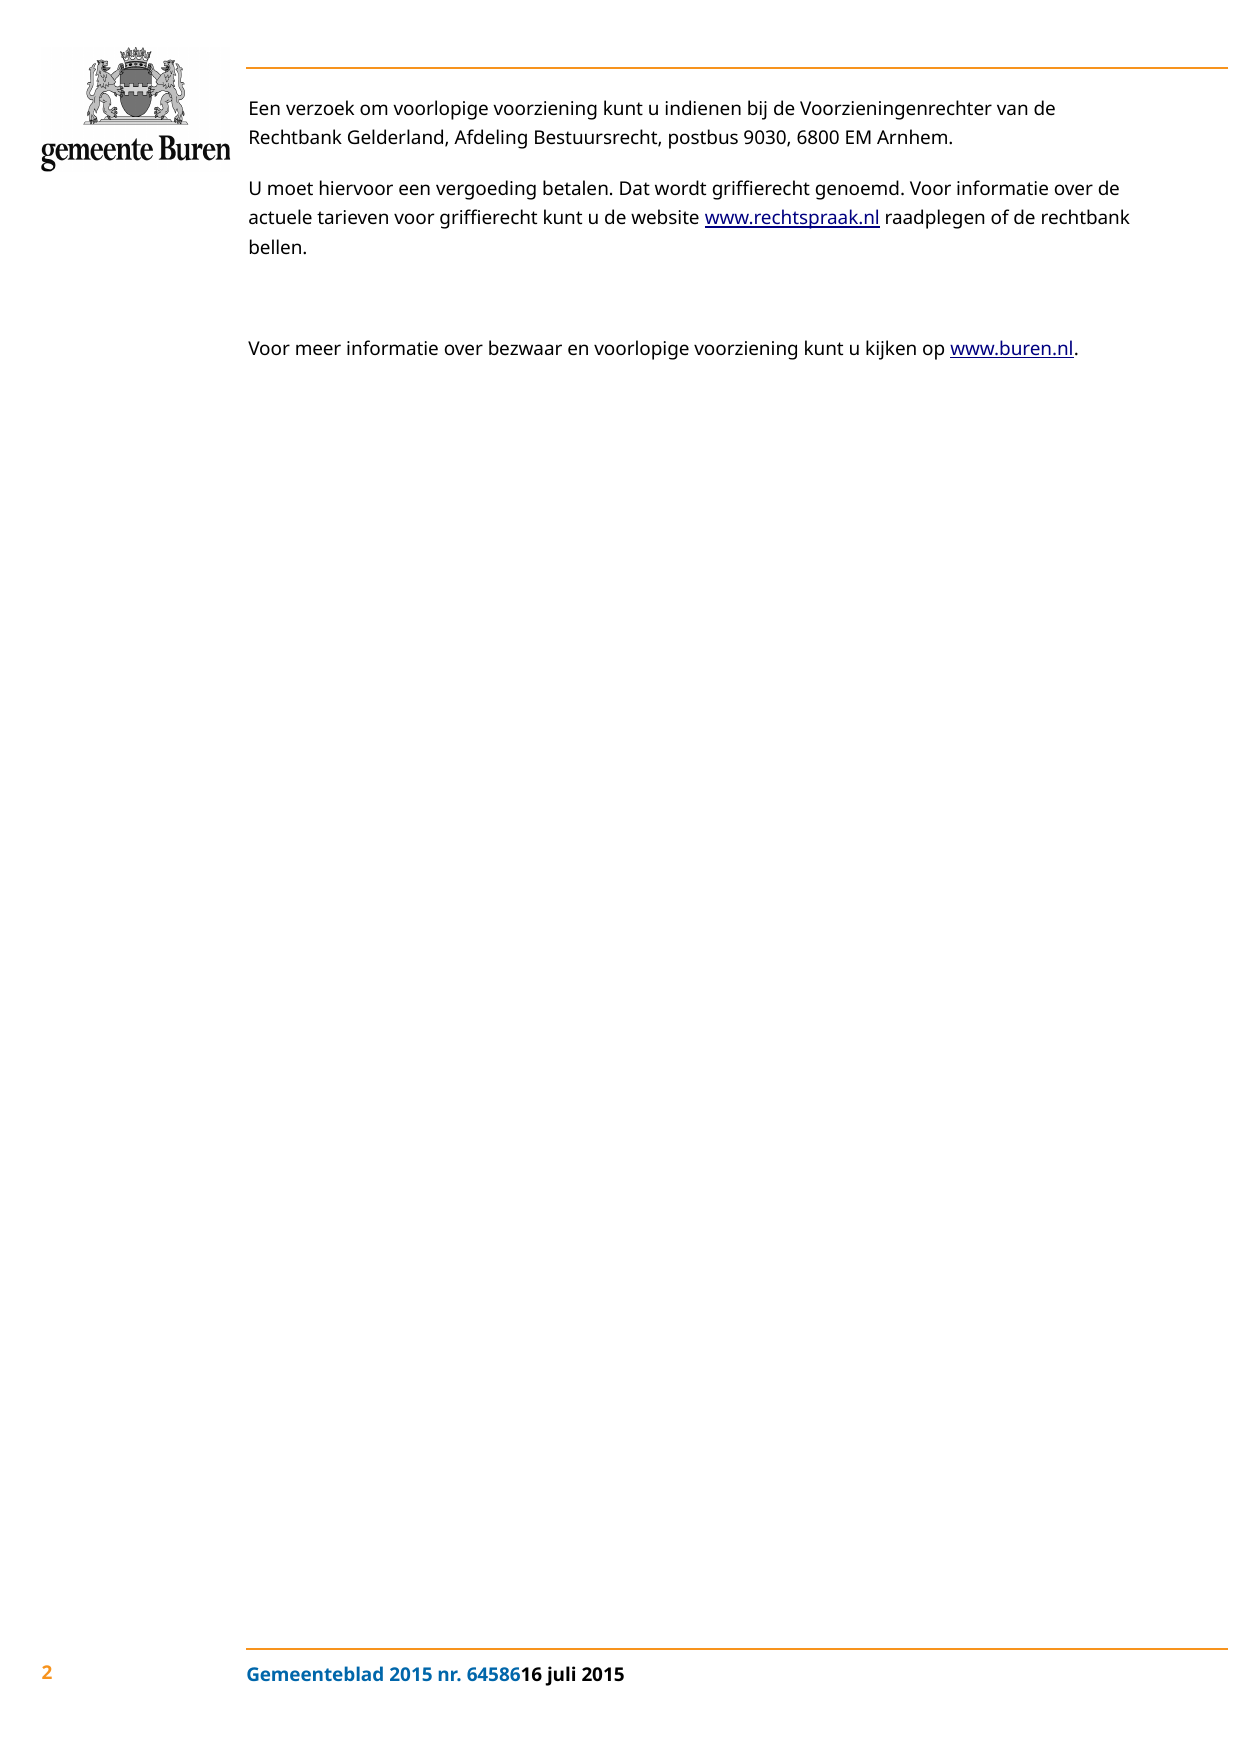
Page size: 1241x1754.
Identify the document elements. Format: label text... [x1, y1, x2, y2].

text Voor meer informatie over bezwaar en voorlopige voorziening kunt u kijken op www.buren.nl. [248, 335, 1152, 361]
text U moet hiervoor een vergoeding betalen. Dat wordt griffierecht genoemd. Voor informatie over de actuele tarieven voor griffierecht kunt u de website www.rechtspraak.nl raadplegen of de rechtbank bellen. [248, 175, 1152, 260]
picture [41, 47, 231, 172]
text Een verzoek om voorlopige voorziening kunt u indienen bij de Voorzieningenrechter van de Rechtbank Gelderland, Afdeling Bestuursrecht, postbus 9030, 6800 EM Arnhem. [248, 95, 1152, 150]
